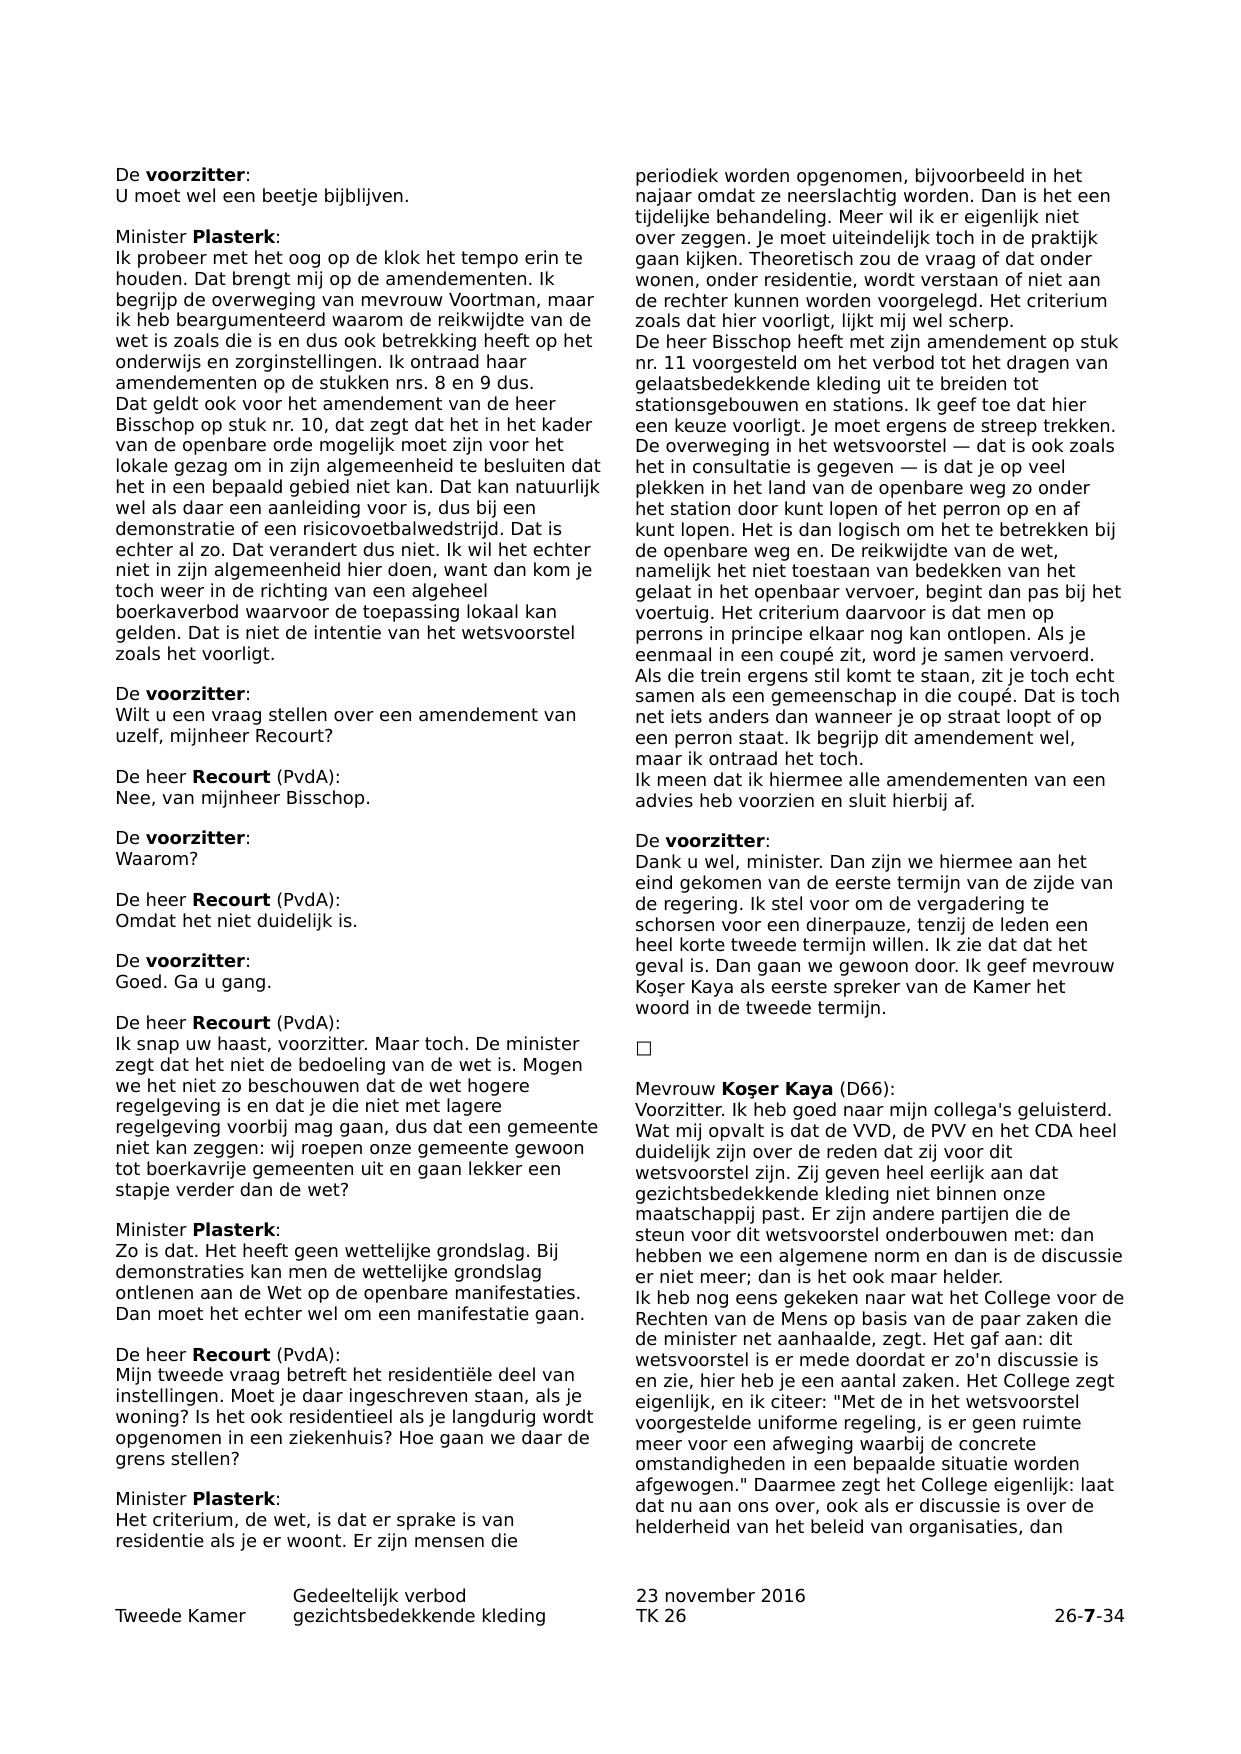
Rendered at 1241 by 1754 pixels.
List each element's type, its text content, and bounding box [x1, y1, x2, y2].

text periodiek worden opgenomen, bijvoorbeeld in het najaar omdat ze neerslachtig worden. Dan is het een tijdelijke behandeling. Meer wil ik er eigenlijk niet over zeggen. Je moet uiteindelijk toch in de praktijk gaan kijken. Theoretisch zou de vraag of dat onder wonen, onder residentie, wordt verstaan of niet aan de rechter kunnen worden voorgelegd. Het criterium zoals dat hier voorligt, lijkt mij wel scherp. [635, 165, 1125, 332]
text Mijn tweede vraag betreft het residentiële deel van instellingen. Moet je daar ingeschreven staan, als je woning? Is het ook residentieel als je langdurig wordt opgenomen in een ziekenhuis? Hoe gaan we daar de grens stellen? [115, 1365, 605, 1469]
text Ik heb nog eens gekeken naar wat het College voor de Rechten van de Mens op basis van de paar zaken die de minister net aanhaalde, zegt. Het gaf aan: dit wetsvoorstel is er mede doordat er zo'n discussie is en zie, hier heb je een aantal zaken. Het College zegt eigenlijk, en ik citeer: "Met de in het wetsvoorstel voorgestelde uniforme regeling, is er geen ruimte meer voor een afweging waarbij de concrete omstandigheden in een bepaalde situatie worden afgewogen." Daarmee zegt het College eigenlijk: laat dat nu aan ons over, ook als er discussie is over de helderheid van het beleid van organisaties, dan [635, 1287, 1125, 1537]
text De heer Recourt (PvdA): [115, 767, 605, 787]
text De voorzitter: [115, 951, 605, 972]
text De heer Recourt (PvdA): [115, 1344, 605, 1365]
text Ik probeer met het oog op de klok het tempo erin te houden. Dat brengt mij op de amendementen. Ik begrijp de overweging van mevrouw Voortman, maar ik heb beargumenteerd waarom de reikwijdte van de wet is zoals die is en dus ook betrekking heeft op het onderwijs en zorginstellingen. Ik ontraad haar amendementen op de stukken nrs. 8 en 9 dus. [115, 248, 605, 393]
text Minister Plasterk: [115, 1489, 605, 1510]
text Goed. Ga u gang. [115, 972, 605, 993]
text U moet wel een beetje bijblijven. [115, 186, 605, 207]
text Voorzitter. Ik heb goed naar mijn collega's geluisterd. Wat mij opvalt is dat de VVD, de PVV en het CDA heel duidelijk zijn over de reden dat zij voor dit wetsvoorstel zijn. Zij geven heel eerlijk aan dat gezichtsbedekkende kleding niet binnen onze maatschappij past. Er zijn andere partijen die de steun voor dit wetsvoorstel onderbouwen met: dan hebben we een algemene norm en dan is de discussie er niet meer; dan is het ook maar helder. [635, 1100, 1125, 1287]
text Minister Plasterk: [115, 1220, 605, 1241]
text De voorzitter: [115, 828, 605, 849]
text Minister Plasterk: [115, 227, 605, 248]
text Wilt u een vraag stellen over een amendement van uzelf, mijnheer Recourt? [115, 705, 605, 747]
text Ik meen dat ik hiermee alle amendementen van een advies heb voorzien en sluit hierbij af. [635, 769, 1125, 811]
text Dank u wel, minister. Dan zijn we hiermee aan het eind gekomen van de eerste termijn van de zijde van de regering. Ik stel voor om de vergadering te schorsen voor een dinerpauze, tenzij de leden een heel korte tweede termijn willen. Ik zie dat dat het geval is. Dan gaan we gewoon door. Ik geef mevrouw Koşer Kaya als eerste spreker van de Kamer het woord in de tweede termijn. [635, 852, 1125, 1018]
text Dat geldt ook voor het amendement van de heer Bisschop op stuk nr. 10, dat zegt dat het in het kader van de openbare orde mogelijk moet zijn voor het lokale gezag om in zijn algemeenheid te besluiten dat het in een bepaald gebied niet kan. Dat kan natuurlijk wel als daar een aanleiding voor is, dus bij een demonstratie of een risicovoetbalwedstrijd. Dat is echter al zo. Dat verandert dus niet. Ik wil het echter niet in zijn algemeenheid hier doen, want dan kom je toch weer in de richting van een algeheel boerkaverbod waarvoor de toepassing lokaal kan gelden. Dat is niet de intentie van het wetsvoorstel zoals het voorligt. [115, 393, 605, 664]
text Waarom? [115, 849, 605, 870]
text De heer Recourt (PvdA): [115, 890, 605, 911]
text Het criterium, de wet, is dat er sprake is van residentie als je er woont. Er zijn mensen die [115, 1510, 605, 1552]
text De heer Bisschop heeft met zijn amendement op stuk nr. 11 voorgesteld om het verbod tot het dragen van gelaatsbedekkende kleding uit te breiden tot stationsgebouwen en stations. Ik geef toe dat hier een keuze voorligt. Je moet ergens de streep trekken. De overweging in het wetsvoorstel — dat is ook zoals het in consultatie is gegeven — is dat je op veel plekken in het land van de openbare weg zo onder het station door kunt lopen of het perron op en af kunt lopen. Het is dan logisch om het te betrekken bij de openbare weg en. De reikwijdte van de wet, namelijk het niet toestaan van bedekken van het gelaat in het openbaar vervoer, begint dan pas bij het voertuig. Het criterium daarvoor is dat men op perrons in principe elkaar nog kan ontlopen. Als je eenmaal in een coupé zit, word je samen vervoerd. Als die trein ergens stil komt te staan, zit je toch echt samen als een gemeenschap in die coupé. Dat is toch net iets anders dan wanneer je op straat loopt of op een perron staat. Ik begrijp dit amendement wel, maar ik ontraad het toch. [635, 332, 1125, 769]
text Zo is dat. Het heeft geen wettelijke grondslag. Bij demonstraties kan men de wettelijke grondslag ontlenen aan de Wet op de openbare manifestaties. Dan moet het echter wel om een manifestatie gaan. [115, 1241, 605, 1324]
text De voorzitter: [115, 165, 605, 186]
text Omdat het niet duidelijk is. [115, 911, 605, 931]
text De heer Recourt (PvdA): [115, 1013, 605, 1034]
text De voorzitter: [115, 684, 605, 705]
text Mevrouw Koşer Kaya (D66): [635, 1079, 1125, 1100]
text Nee, van mijnheer Bisschop. [115, 787, 605, 808]
text Ik snap uw haast, voorzitter. Maar toch. De minister zegt dat het niet de bedoeling van de wet is. Mogen we het niet zo beschouwen dat de wet hogere regelgeving is en dat je die niet met lagere regelgeving voorbij mag gaan, dus dat een gemeente niet kan zeggen: wij roepen onze gemeente gewoon tot boerkavrije gemeenten uit en gaan lekker een stapje verder dan de wet? [115, 1034, 605, 1200]
text ⬜ [635, 1038, 1125, 1059]
text De voorzitter: [635, 831, 1125, 852]
